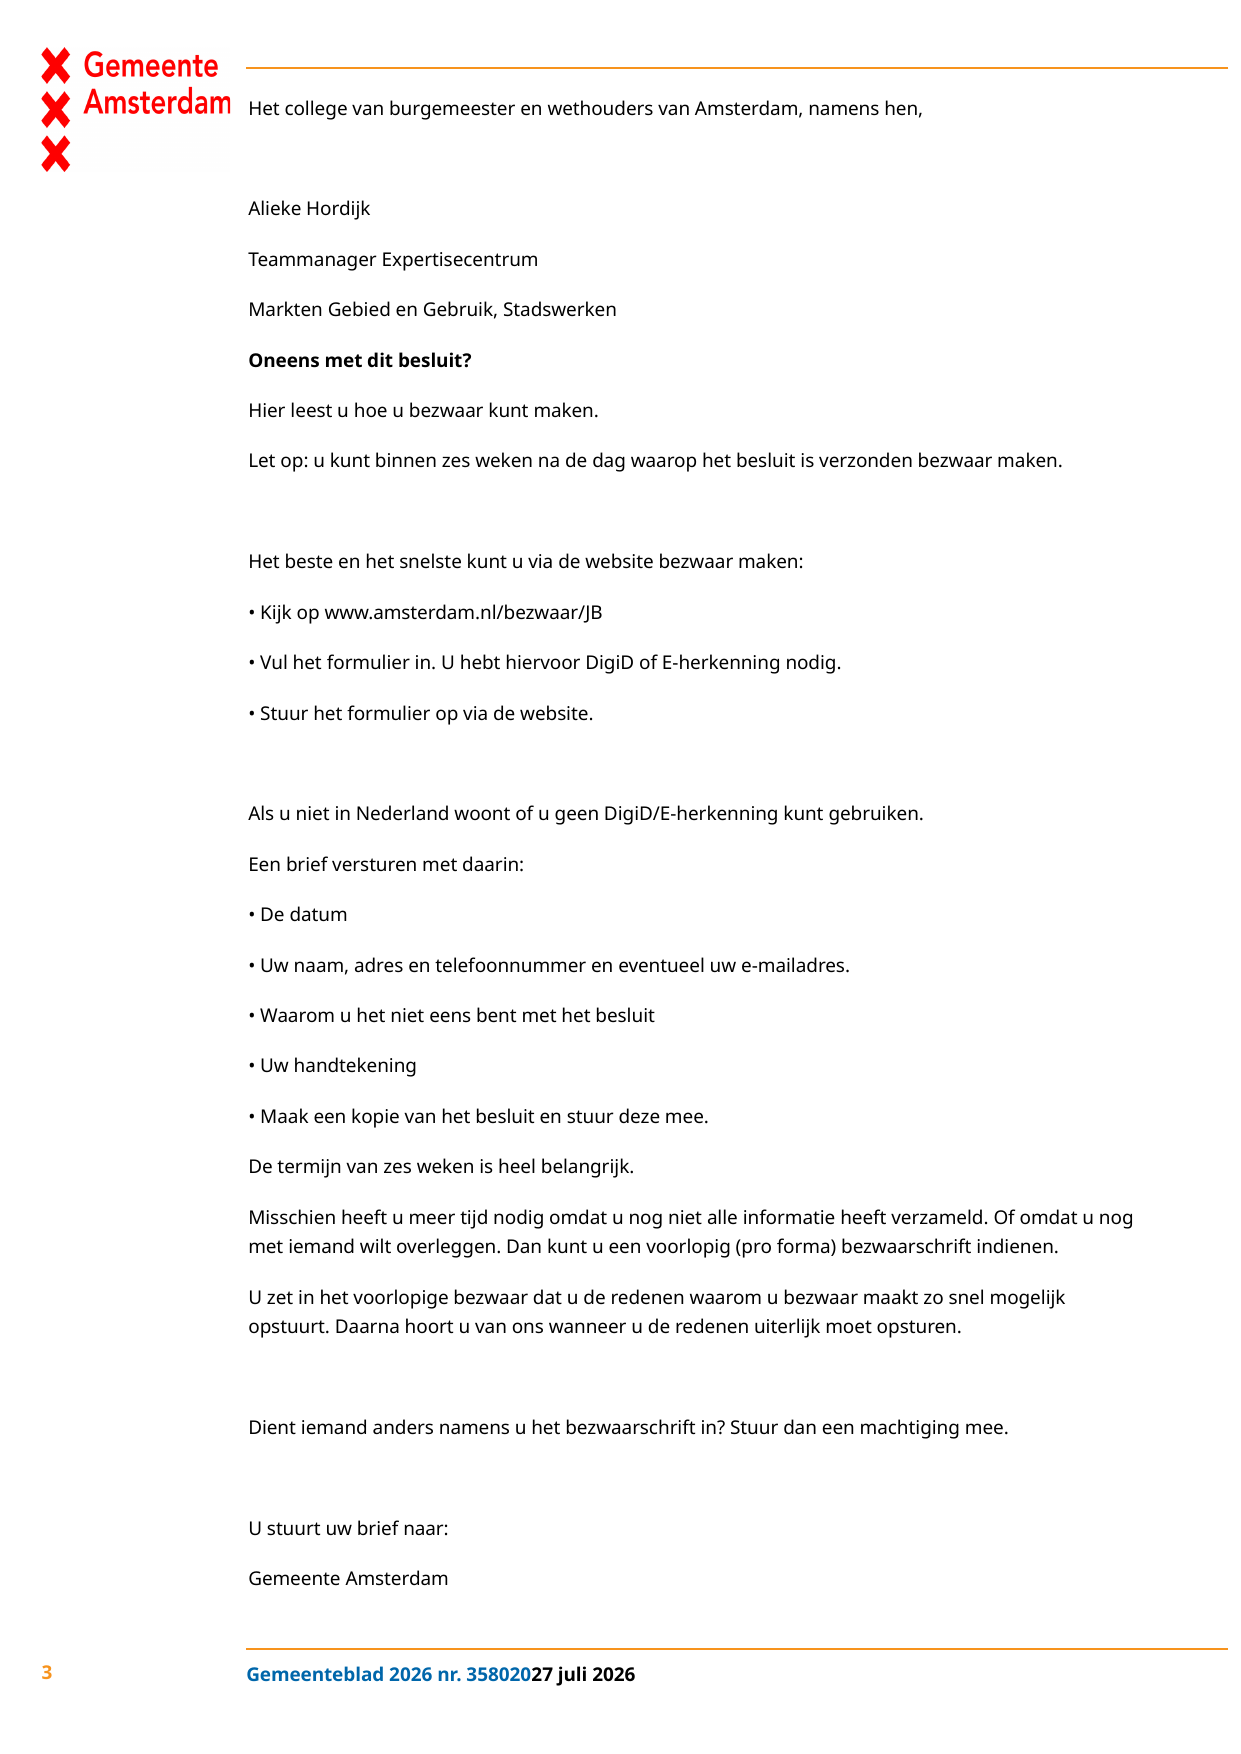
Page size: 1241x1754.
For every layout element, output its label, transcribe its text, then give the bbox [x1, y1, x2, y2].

text • De datum [248, 901, 1152, 927]
text De termijn van zes weken is heel belangrijk. [248, 1153, 1152, 1179]
text • Uw naam, adres en telefoonnummer en eventueel uw e-mailadres. [248, 952, 1152, 978]
text Oneens met dit besluit? [248, 347, 1152, 373]
text Het beste en het snelste kunt u via de website bezwaar maken: [248, 548, 1152, 574]
text Het college van burgemeester en wethouders van Amsterdam, namens hen, [248, 95, 1152, 121]
text Alieke Hordijk [248, 196, 1152, 221]
text U zet in het voorlopige bezwaar dat u de redenen waarom u bezwaar maakt zo snel mogelijk opstuurt. Daarna hoort u van ons wanneer u de redenen uiterlijk moet opsturen. [248, 1284, 1152, 1339]
text • Kijk op www.amsterdam.nl/bezwaar/JB [248, 599, 1152, 625]
text • Stuur het formulier op via de website. [248, 700, 1152, 726]
text U stuurt uw brief naar: [248, 1515, 1152, 1541]
text Teammanager Expertisecentrum [248, 246, 1152, 272]
picture [41, 47, 231, 172]
text Let op: u kunt binnen zes weken na de dag waarop het besluit is verzonden bezwaar maken. [248, 448, 1152, 473]
text Als u niet in Nederland woont of u geen DigiD/E-herkenning kunt gebruiken. [248, 801, 1152, 826]
text Dient iemand anders namens u het bezwaarschrift in? Stuur dan een machtiging mee. [248, 1414, 1152, 1440]
text Markten Gebied en Gebruik, Stadswerken [248, 296, 1152, 322]
text Misschien heeft u meer tijd nodig omdat u nog niet alle informatie heeft verzameld. Of omdat u nog met iemand wilt overleggen. Dan kunt u een voorlopig (pro forma) bezwaarschrift indienen. [248, 1204, 1152, 1259]
text • Waarom u het niet eens bent met het besluit [248, 1002, 1152, 1028]
text Gemeente Amsterdam [248, 1566, 1152, 1591]
text Hier leest u hoe u bezwaar kunt maken. [248, 397, 1152, 423]
text • Vul het formulier in. U hebt hiervoor DigiD of E-herkenning nodig. [248, 649, 1152, 675]
text • Maak een kopie van het besluit en stuur deze mee. [248, 1103, 1152, 1129]
text Een brief versturen met daarin: [248, 851, 1152, 877]
text • Uw handtekening [248, 1053, 1152, 1078]
